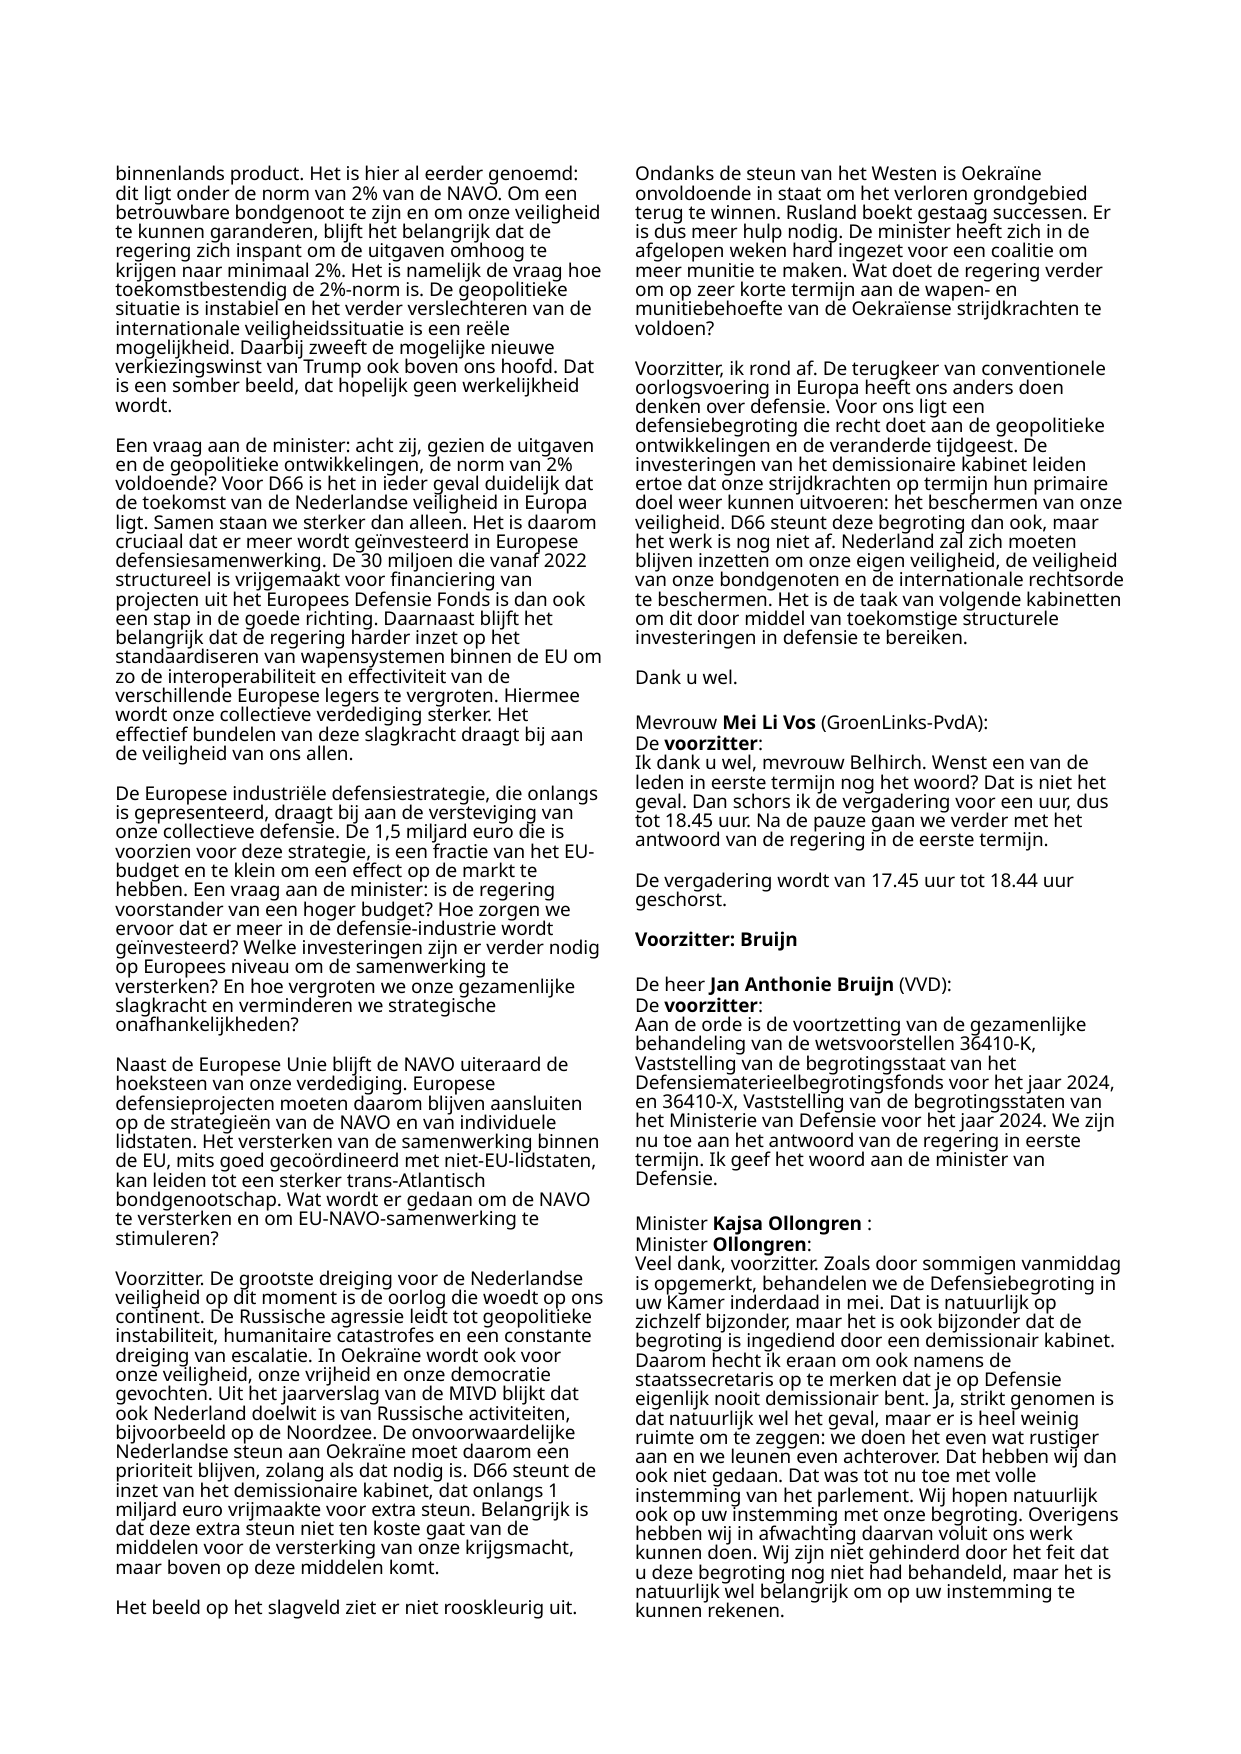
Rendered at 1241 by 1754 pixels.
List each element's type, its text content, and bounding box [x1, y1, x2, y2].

text Een vraag aan de minister: acht zij, gezien de uitgaven en de geopolitieke ontwikkelingen, de norm van 2% voldoende? Voor D66 is het in ieder geval duidelijk dat de toekomst van de Nederlandse veiligheid in Europa ligt. Samen staan we sterker dan alleen. Het is daarom cruciaal dat er meer wordt geïnvesteerd in Europese defensiesamenwerking. De 30 miljoen die vanaf 2022 structureel is vrijgemaakt voor financiering van projecten uit het Europees Defensie Fonds is dan ook een stap in de goede richting. Daarnaast blijft het belangrijk dat de regering harder inzet op het standaardiseren van wapensystemen binnen de EU om zo de interoperabiliteit en effectiviteit van de verschillende Europese legers te vergroten. Hiermee wordt onze collectieve verdediging sterker. Het effectief bundelen van deze slagkracht draagt bij aan de veiligheid van ons allen. [115, 437, 605, 764]
text De Europese industriële defensiestrategie, die onlangs is gepresenteerd, draagt bij aan de versteviging van onze collectieve defensie. De 1,5 miljard euro die is voorzien voor deze strategie, is een fractie van het EU-budget en te klein om een effect op de markt te hebben. Een vraag aan de minister: is de regering voorstander van een hoger budget? Hoe zorgen we ervoor dat er meer in de defensie-industrie wordt geïnvesteerd? Welke investeringen zijn er verder nodig op Europees niveau om de samenwerking te versterken? En hoe vergroten we onze gezamenlijke slagkracht en verminderen we strategische onafhankelijkheden? [115, 785, 605, 1035]
text Voorzitter, ik rond af. De terugkeer van conventionele oorlogsvoering in Europa heeft ons anders doen denken over defensie. Voor ons ligt een defensiebegroting die recht doet aan de geopolitieke ontwikkelingen en de veranderde tijdgeest. De investeringen van het demissionaire kabinet leiden ertoe dat onze strijdkrachten op termijn hun primaire doel weer kunnen uitvoeren: het beschermen van onze veiligheid. D66 steunt deze begroting dan ook, maar het werk is nog niet af. Nederland zal zich moeten blijven inzetten om onze eigen veiligheid, de veiligheid van onze bondgenoten en de internationale rechtsorde te beschermen. Het is de taak van volgende kabinetten om dit door middel van toekomstige structurele investeringen in defensie te bereiken. [635, 359, 1125, 648]
text Aan de orde is de voortzetting van de gezamenlijke behandeling van de wetsvoorstellen 36410-K, Vaststelling van de begrotingsstaat van het Defensiematerieelbegrotingsfonds voor het jaar 2024, en 36410-X, Vaststelling van de begrotingsstaten van het Ministerie van Defensie voor het jaar 2024. We zijn nu toe aan het antwoord van de regering in eerste termijn. Ik geef het woord aan de minister van Defensie. [635, 1016, 1125, 1189]
text De heer Jan Anthonie Bruijn (VVD): [635, 971, 1125, 997]
text De vergadering wordt van 17.45 uur tot 18.44 uur geschorst. [635, 872, 1125, 910]
text Dank u wel. [635, 669, 1125, 688]
text Ondanks de steun van het Westen is Oekraïne onvoldoende in staat om het verloren grondgebied terug te winnen. Rusland boekt gestaag successen. Er is dus meer hulp nodig. De minister heeft zich in de afgelopen weken hard ingezet voor een coalitie om meer munitie te maken. Wat doet de regering verder om op zeer korte termijn aan de wapen- en munitiebehoefte van de Oekraïense strijdkrachten te voldoen? [635, 165, 1125, 339]
text Minister Kajsa Ollongren : [635, 1210, 1125, 1236]
text Naast de Europese Unie blijft de NAVO uiteraard de hoeksteen van onze verdediging. Europese defensieprojecten moeten daarom blijven aansluiten op de strategieën van de NAVO en van individuele lidstaten. Het versterken van de samenwerking binnen de EU, mits goed gecoördineerd met niet-EU-lidstaten, kan leiden tot een sterker trans-Atlantisch bondgenootschap. Wat wordt er gedaan om de NAVO te versterken en om EU-NAVO-samenwerking te stimuleren? [115, 1056, 605, 1249]
text Voorzitter: Bruijn [635, 931, 1125, 950]
text De voorzitter: [635, 735, 1125, 754]
text Veel dank, voorzitter. Zoals door sommigen vanmiddag is opgemerkt, behandelen we de Defensiebegroting in uw Kamer inderdaad in mei. Dat is natuurlijk op zichzelf bijzonder, maar het is ook bijzonder dat de begroting is ingediend door een demissionair kabinet. Daarom hecht ik eraan om ook namens de staatssecretaris op te merken dat je op Defensie eigenlijk nooit demissionair bent. Ja, strikt genomen is dat natuurlijk wel het geval, maar er is heel weinig ruimte om te zeggen: we doen het even wat rustiger aan en we leunen even achterover. Dat hebben wij dan ook niet gedaan. Dat was tot nu toe met volle instemming van het parlement. Wij hopen natuurlijk ook op uw instemming met onze begroting. Overigens hebben wij in afwachting daarvan voluit ons werk kunnen doen. Wij zijn niet gehinderd door het feit dat u deze begroting nog niet had behandeld, maar het is natuurlijk wel belangrijk om op uw instemming te kunnen rekenen. [635, 1255, 1125, 1621]
text Voorzitter. De grootste dreiging voor de Nederlandse veiligheid op dit moment is de oorlog die woedt op ons continent. De Russische agressie leidt tot geopolitieke instabiliteit, humanitaire catastrofes en een constante dreiging van escalatie. In Oekraïne wordt ook voor onze veiligheid, onze vrijheid en onze democratie gevochten. Uit het jaarverslag van de MIVD blijkt dat ook Nederland doelwit is van Russische activiteiten, bijvoorbeeld op de Noordzee. De onvoorwaardelijke Nederlandse steun aan Oekraïne moet daarom een prioriteit blijven, zolang als dat nodig is. D66 steunt de inzet van het demissionaire kabinet, dat onlangs 1 miljard euro vrijmaakte voor extra steun. Belangrijk is dat deze extra steun niet ten koste gaat van de middelen voor de versterking van onze krijgsmacht, maar boven op deze middelen komt. [115, 1269, 605, 1578]
text Het beeld op het slagveld ziet er niet rooskleurig uit. [115, 1599, 605, 1618]
text Ik dank u wel, mevrouw Belhirch. Wenst een van de leden in eerste termijn nog het woord? Dat is niet het geval. Dan schors ik de vergadering voor een uur, dus tot 18.45 uur. Na de pauze gaan we verder met het antwoord van de regering in de eerste termijn. [635, 754, 1125, 851]
text Minister Ollongren: [635, 1236, 1125, 1255]
text binnenlands product. Het is hier al eerder genoemd: dit ligt onder de norm van 2% van de NAVO. Om een betrouwbare bondgenoot te zijn en om onze veiligheid te kunnen garanderen, blijft het belangrijk dat de regering zich inspant om de uitgaven omhoog te krijgen naar minimaal 2%. Het is namelijk de vraag hoe toekomstbestendig de 2%-norm is. De geopolitieke situatie is instabiel en het verder verslechteren van de internationale veiligheidssituatie is een reële mogelijkheid. Daarbij zweeft de mogelijke nieuwe verkiezingswinst van Trump ook boven ons hoofd. Dat is een somber beeld, dat hopelijk geen werkelijkheid wordt. [115, 165, 605, 416]
text De voorzitter: [635, 997, 1125, 1016]
text Mevrouw Mei Li Vos (GroenLinks-PvdA): [635, 709, 1125, 735]
